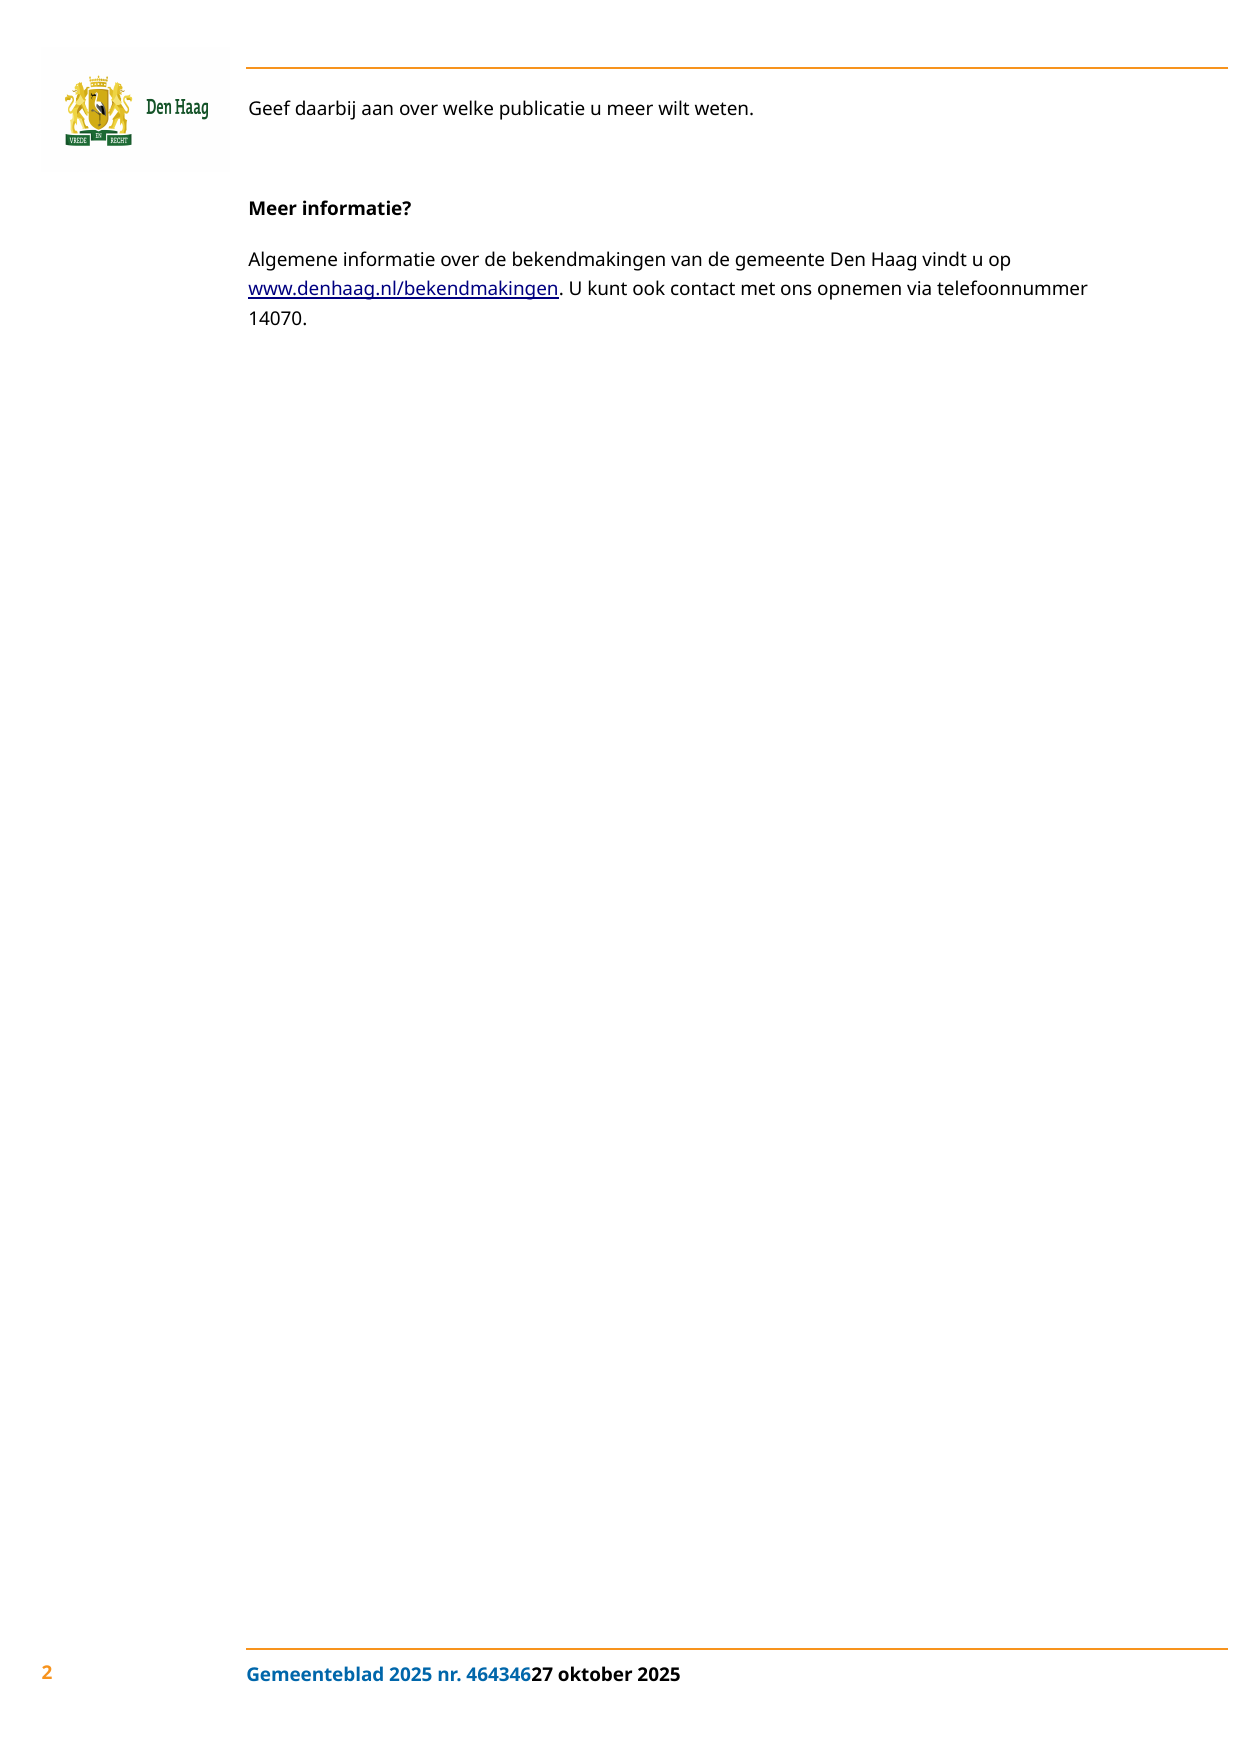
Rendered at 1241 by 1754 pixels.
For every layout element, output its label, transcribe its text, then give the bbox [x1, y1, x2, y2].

text Meer informatie? [248, 196, 1152, 221]
text Algemene informatie over de bekendmakingen van de gemeente Den Haag vindt u op www.denhaag.nl/bekendmakingen. U kunt ook contact met ons opnemen via telefoonnummer 14070. [248, 246, 1152, 331]
text Geef daarbij aan over welke publicatie u meer wilt weten. [248, 95, 1152, 121]
picture [41, 47, 231, 172]
